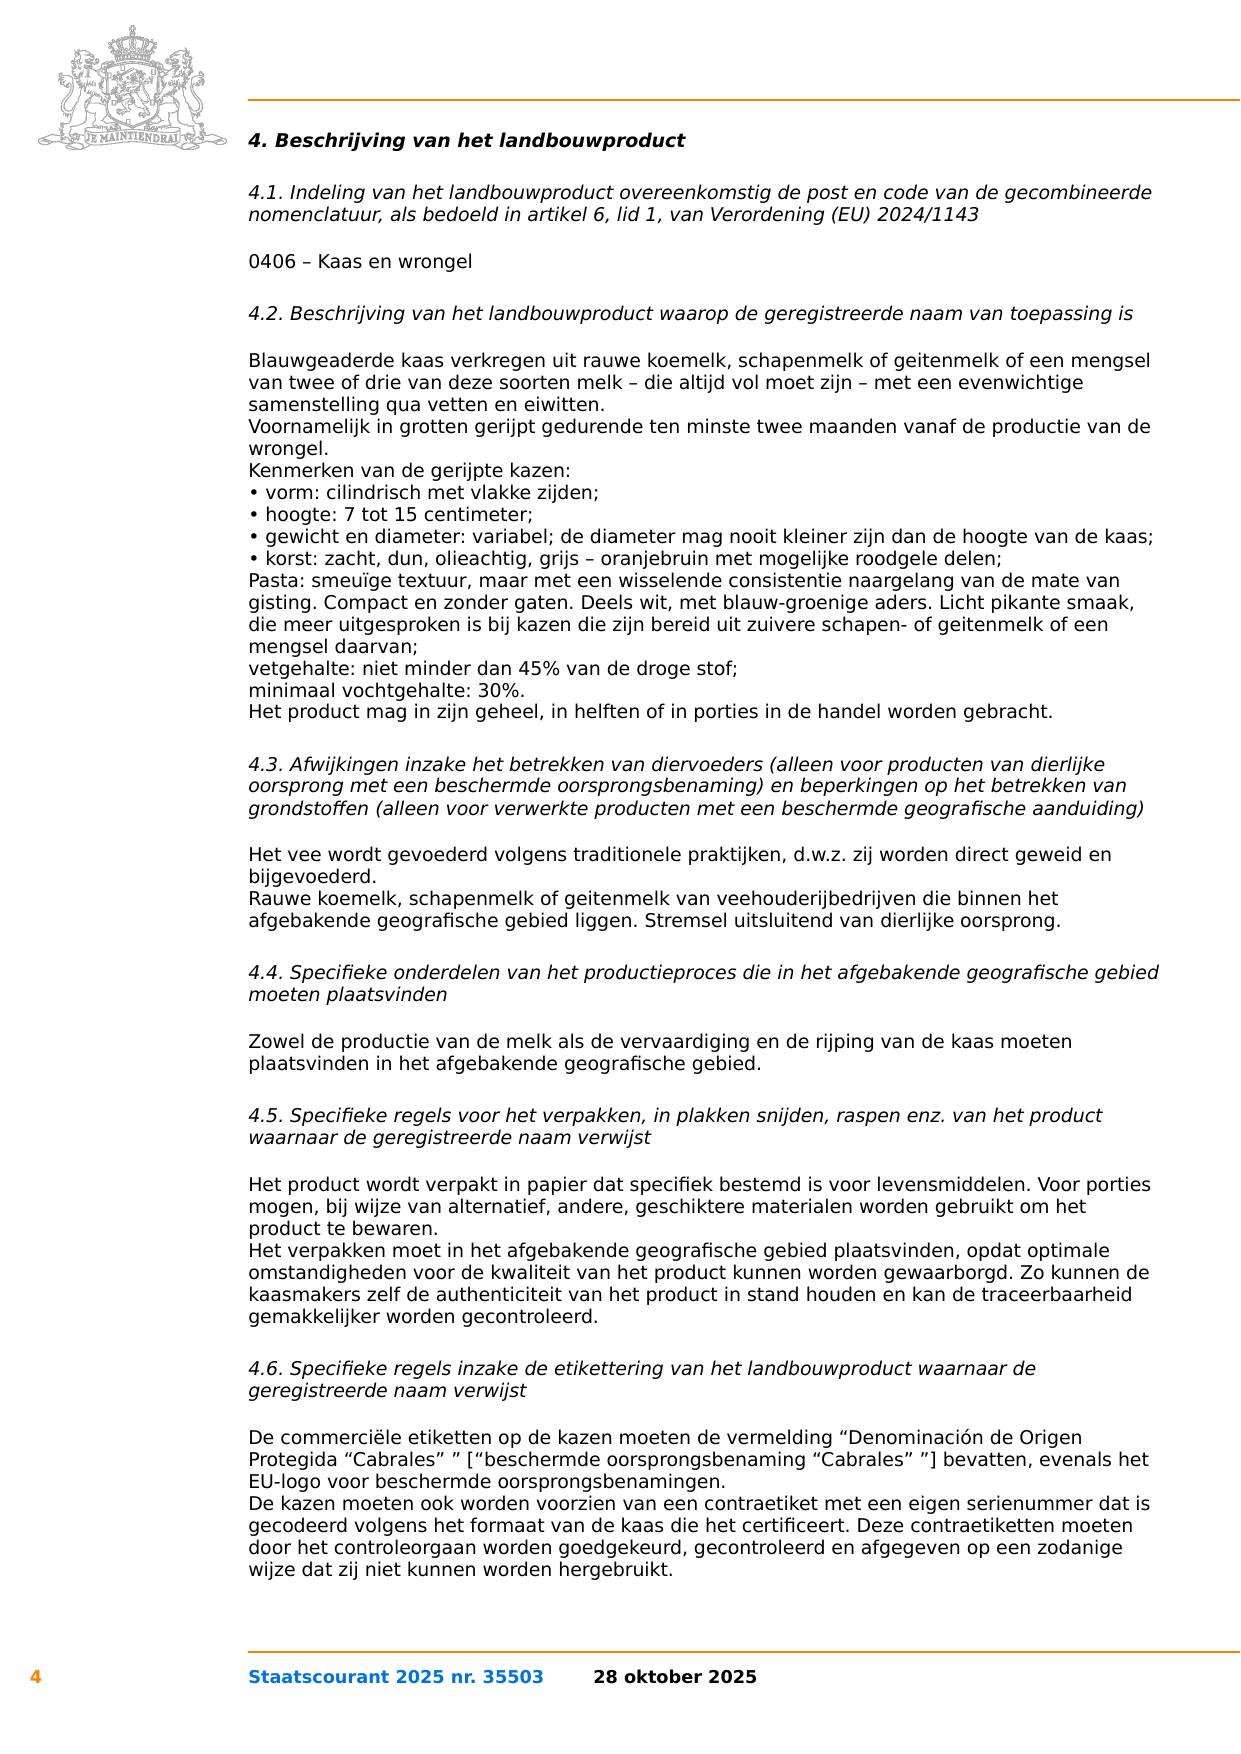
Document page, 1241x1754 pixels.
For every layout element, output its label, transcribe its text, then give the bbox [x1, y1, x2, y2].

subtitle 4. Beschrijving van het landbouwproduct [248, 130, 1163, 152]
text Pasta: smeuïge textuur, maar met een wisselende consistentie naargelang van de mate van gisting. Compact en zonder gaten. Deels wit, met blauw-groenige aders. Licht pikante smaak, die meer uitgesproken is bij kazen die zijn bereid uit zuivere schapen- of geitenmelk of een mengsel daarvan; [248, 569, 1163, 657]
subtitle 4.5. Specifieke regels voor het verpakken, in plakken snijden, raspen enz. van het product waarnaar de geregistreerde naam verwijst [248, 1105, 1163, 1149]
text • gewicht en diameter: variabel; de diameter mag nooit kleiner zijn dan de hoogte van de kaas; [248, 526, 1163, 548]
text 0406 – Kaas en wrongel [248, 251, 1163, 273]
text De commerciële etiketten op de kazen moeten de vermelding “Denominación de Origen Protegida “Cabrales” ” [“beschermde oorsprongsbenaming “Cabrales” ”] bevatten, evenals het EU-logo voor beschermde oorsprongsbenamingen. [248, 1427, 1163, 1493]
subtitle 4.2. Beschrijving van het landbouwproduct waarop de geregistreerde naam van toepassing is [248, 303, 1163, 325]
subtitle 4.4. Specifieke onderdelen van het productieproces die in het afgebakende geografische gebied moeten plaatsvinden [248, 962, 1163, 1006]
subtitle 4.1. Indeling van het landbouwproduct overeenkomstig de post en code van de gecombineerde nomenclatuur, als bedoeld in artikel 6, lid 1, van Verordening (EU) 2024/1143 [248, 182, 1163, 226]
text vetgehalte: niet minder dan 45% van de droge stof; [248, 657, 1163, 679]
text • korst: zacht, dun, olieachtig, grijs – oranjebruin met mogelijke roodgele delen; [248, 548, 1163, 569]
text Rauwe koemelk, schapenmelk of geitenmelk van veehouderijbedrijven die binnen het afgebakende geografische gebied liggen. Stremsel uitsluitend van dierlijke oorsprong. [248, 888, 1163, 932]
text Het product wordt verpakt in papier dat specifiek bestemd is voor levensmiddelen. Voor porties mogen, bij wijze van alternatief, andere, geschiktere materialen worden gebruikt om het product te bewaren. [248, 1174, 1163, 1240]
text • hoogte: 7 tot 15 centimeter; [248, 504, 1163, 526]
text Blauwgeaderde kaas verkregen uit rauwe koemelk, schapenmelk of geitenmelk of een mengsel van twee of drie van deze soorten melk – die altijd vol moet zijn – met een evenwichtige samenstelling qua vetten en eiwitten. [248, 350, 1163, 416]
picture [38, 25, 227, 150]
text Voornamelijk in grotten gerijpt gedurende ten minste twee maanden vanaf de productie van de wrongel. [248, 416, 1163, 460]
text Kenmerken van de gerijpte kazen: [248, 460, 1163, 482]
text Het verpakken moet in het afgebakende geografische gebied plaatsvinden, opdat optimale omstandigheden voor de kwaliteit van het product kunnen worden gewaarborgd. Zo kunnen de kaasmakers zelf de authenticiteit van het product in stand houden en kan de traceerbaarheid gemakkelijker worden gecontroleerd. [248, 1240, 1163, 1328]
text Het product mag in zijn geheel, in helften of in porties in de handel worden gebracht. [248, 701, 1163, 723]
subtitle 4.3. Afwijkingen inzake het betrekken van diervoeders (alleen voor producten van dierlijke oorsprong met een beschermde oorsprongsbenaming) en beperkingen op het betrekken van grondstoffen (alleen voor verwerkte producten met een beschermde geografische aanduiding) [248, 753, 1163, 819]
subtitle 4.6. Specifieke regels inzake de etikettering van het landbouwproduct waarnaar de geregistreerde naam verwijst [248, 1358, 1163, 1402]
text • vorm: cilindrisch met vlakke zijden; [248, 482, 1163, 504]
text Het vee wordt gevoederd volgens traditionele praktijken, d.w.z. zij worden direct geweid en bijgevoederd. [248, 844, 1163, 888]
text minimaal vochtgehalte: 30%. [248, 679, 1163, 701]
text Zowel de productie van de melk als de vervaardiging en de rijping van de kaas moeten plaatsvinden in het afgebakende geografische gebied. [248, 1031, 1163, 1075]
text De kazen moeten ook worden voorzien van een contraetiket met een eigen serienummer dat is gecodeerd volgens het formaat van de kaas die het certificeert. Deze contraetiketten moeten door het controleorgaan worden goedgekeurd, gecontroleerd en afgegeven op een zodanige wijze dat zij niet kunnen worden hergebruikt. [248, 1493, 1163, 1581]
